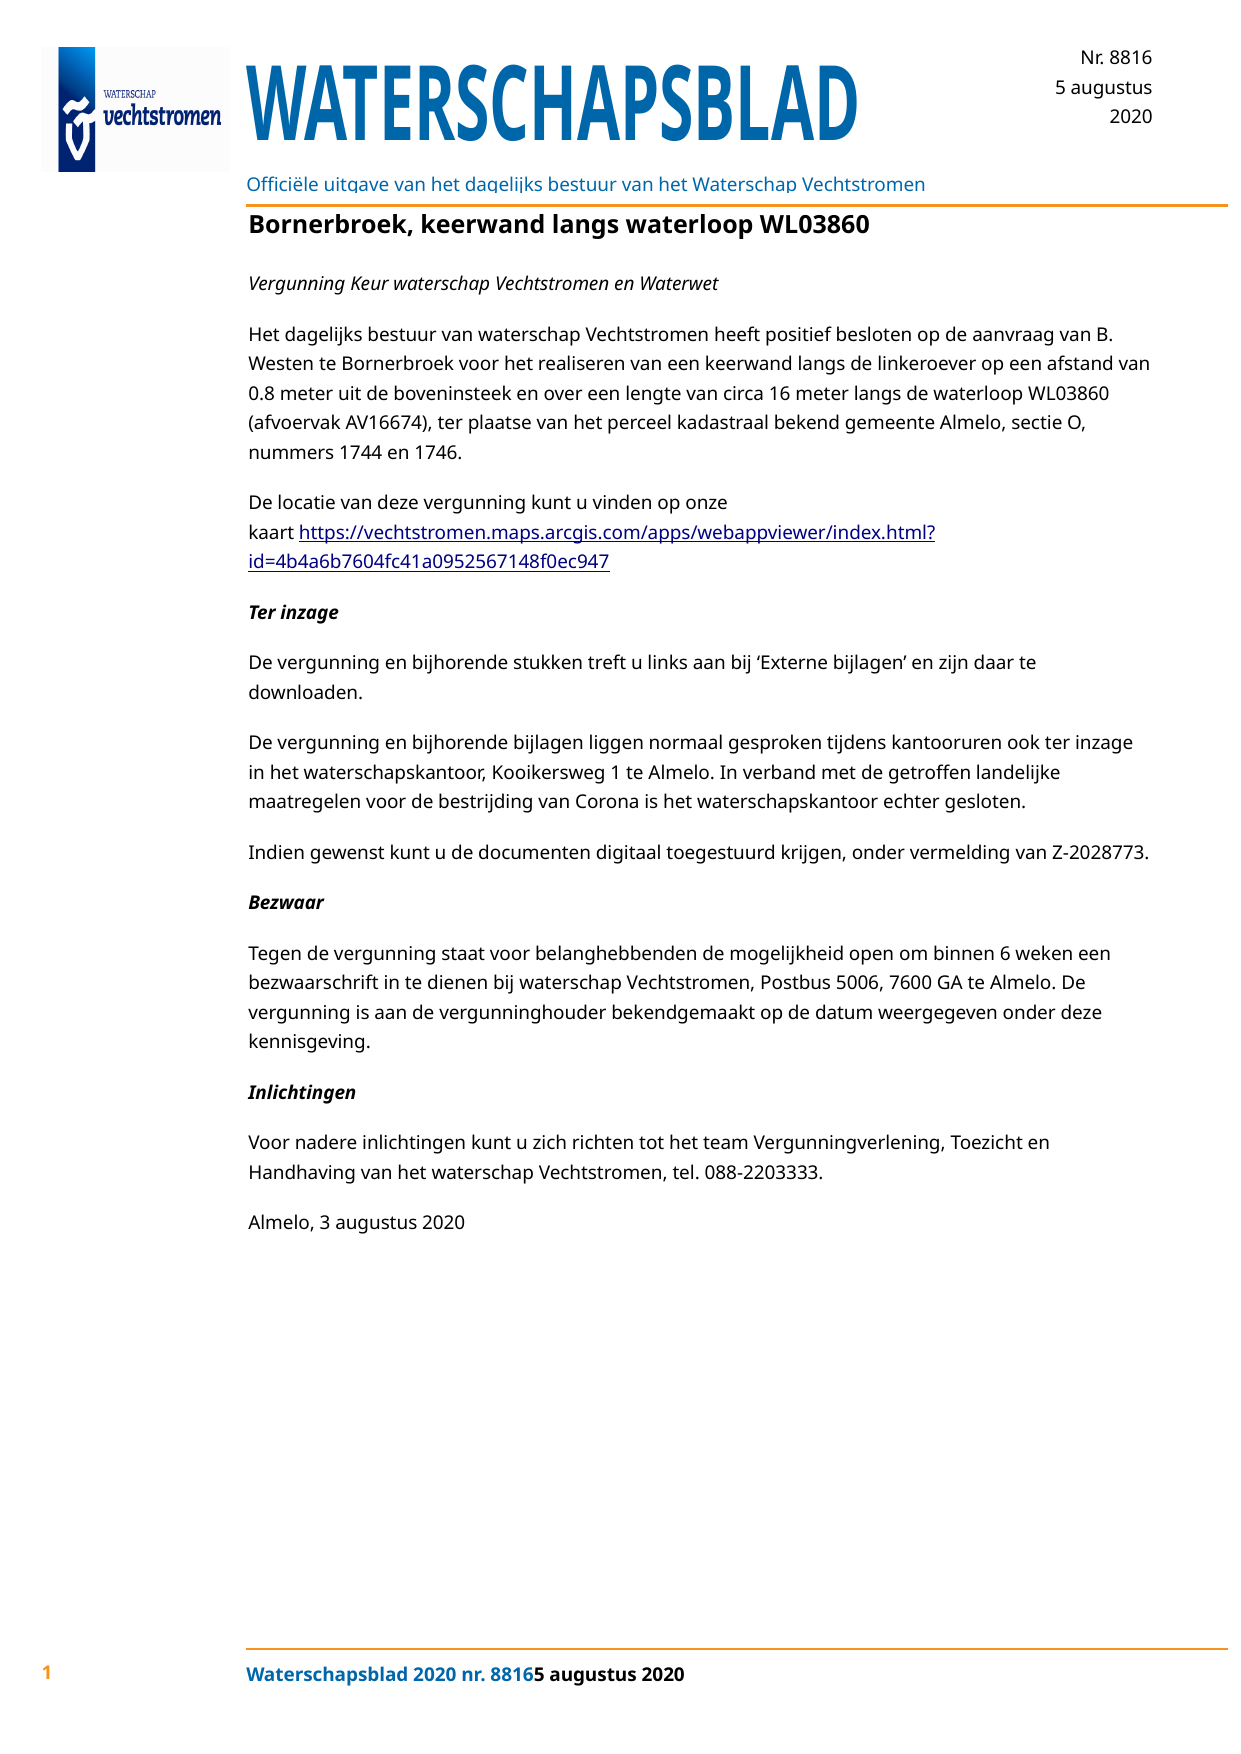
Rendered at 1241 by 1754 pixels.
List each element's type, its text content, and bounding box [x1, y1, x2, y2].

text Almelo, 3 augustus 2020 [248, 1209, 1152, 1235]
text Vergunning Keur waterschap Vechtstromen en Waterwet [248, 270, 1152, 296]
text De locatie van deze vergunning kunt u vinden op onze kaart https://vechtstromen.maps.arcgis.com/apps/webappviewer/index.html?id=4b4a6b7604fc41a0952567148f0ec947 [248, 489, 1152, 574]
text De vergunning en bijhorende bijlagen liggen normaal gesproken tijdens kantooruren ook ter inzage in het waterschapskantoor, Kooikersweg 1 te Almelo. In verband met de getroffen landelijke maatregelen voor de bestrijding van Corona is het waterschapskantoor echter gesloten. [248, 729, 1152, 814]
text Bezwaar [248, 889, 1152, 915]
text Indien gewenst kunt u de documenten digitaal toegestuurd krijgen, onder vermelding van Z-2028773. [248, 839, 1152, 865]
text De vergunning en bijhorende stukken treft u links aan bij ‘Externe bijlagen’ en zijn daar te downloaden. [248, 649, 1152, 705]
text Inlichtingen [248, 1079, 1152, 1105]
text Voor nadere inlichtingen kunt u zich richten tot het team Vergunningverlening, Toezicht en Handhaving van het waterschap Vechtstromen, tel. 088-2203333. [248, 1129, 1152, 1185]
text Het dagelijks bestuur van waterschap Vechtstromen heeft positief besloten op de aanvraag van B. Westen te Bornerbroek voor het realiseren van een keerwand langs de linkeroever op een afstand van 0.8 meter uit de boveninsteek en over een lengte van circa 16 meter langs de waterloop WL03860 (afvoervak AV16674), ter plaatse van het perceel kadastraal bekend gemeente Almelo, sectie O, nummers 1744 en 1746. [248, 321, 1152, 465]
text Tegen de vergunning staat voor belanghebbenden de mogelijkheid open om binnen 6 weken een bezwaarschrift in te dienen bij waterschap Vechtstromen, Postbus 5006, 7600 GA te Almelo. De vergunning is aan de vergunninghouder bekendgemaakt op de datum weergegeven onder deze kennisgeving. [248, 940, 1152, 1054]
picture [41, 47, 231, 172]
text Ter inzage [248, 599, 1152, 625]
text Bornerbroek, keerwand langs waterloop WL03860 [248, 207, 1152, 241]
